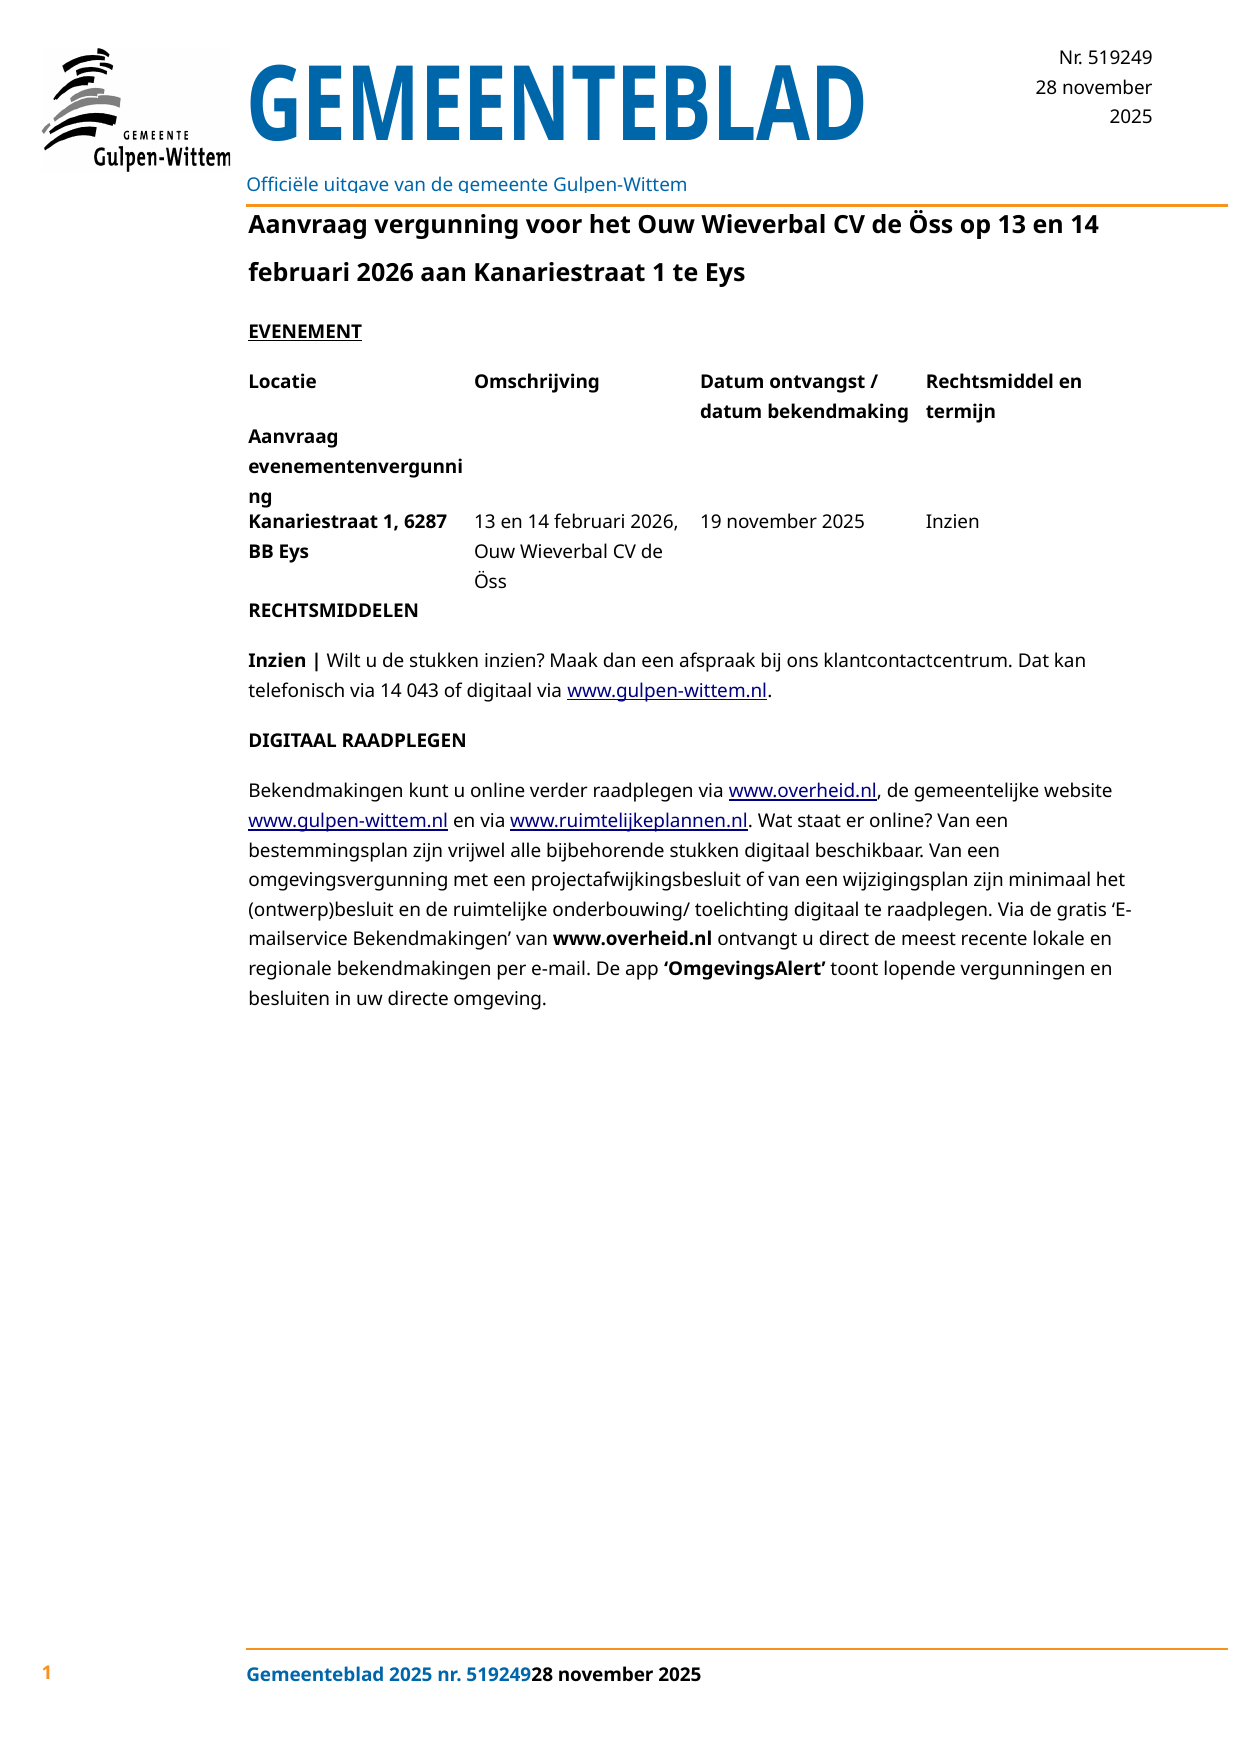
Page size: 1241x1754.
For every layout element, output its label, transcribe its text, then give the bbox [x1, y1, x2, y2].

text Aanvraag vergunning voor het Ouw Wieverbal CV de Öss op 13 en 14 februari 2026 aan Kanariestraat 1 te Eys [248, 207, 1152, 288]
table_header Omschrijving [474, 369, 700, 424]
table_header Locatie [248, 369, 474, 424]
text DIGITAAL RAADPLEGEN [248, 727, 1152, 753]
table_cell 13 en 14 februari 2026, Ouw Wieverbal CV de Öss [474, 509, 700, 593]
table_cell [926, 424, 1152, 509]
table_header Rechtsmiddel en termijn [926, 369, 1152, 424]
table_cell Kanariestraat 1, 6287 BB Eys [248, 509, 474, 593]
text RECHTSMIDDELEN [248, 597, 1152, 622]
picture [41, 47, 231, 172]
table_cell Inzien [926, 509, 1152, 593]
table_cell [700, 424, 926, 509]
table_cell 19 november 2025 [700, 509, 926, 593]
text Bekendmakingen kunt u online verder raadplegen via www.overheid.nl, de gemeentelijke website www.gulpen-wittem.nl en via www.ruimtelijkeplannen.nl. Wat staat er online? Van een bestemmingsplan zijn vrijwel alle bijbehorende stukken digitaal beschikbaar. Van een omgevingsvergunning met een projectafwijkingsbesluit of van een wijzigingsplan zijn minimaal het (ontwerp)besluit en de ruimtelijke onderbouwing/ toelichting digitaal te raadplegen. Via de gratis ‘E-mailservice Bekendmakingen’ van www.overheid.nl ontvangt u direct de meest recente lokale en regionale bekendmakingen per e-mail. De app ‘OmgevingsAlert’ toont lopende vergunningen en besluiten in uw directe omgeving. [248, 778, 1152, 1010]
table_cell Aanvraag evenementenvergunning [248, 424, 474, 509]
text Inzien | Wilt u de stukken inzien? Maak dan een afspraak bij ons klantcontactcentrum. Dat kan telefonisch via 14 043 of digitaal via www.gulpen-wittem.nl. [248, 647, 1152, 702]
table_cell [474, 424, 700, 509]
text EVENEMENT [248, 318, 1152, 344]
table_header Datum ontvangst / datum bekendmaking [700, 369, 926, 424]
